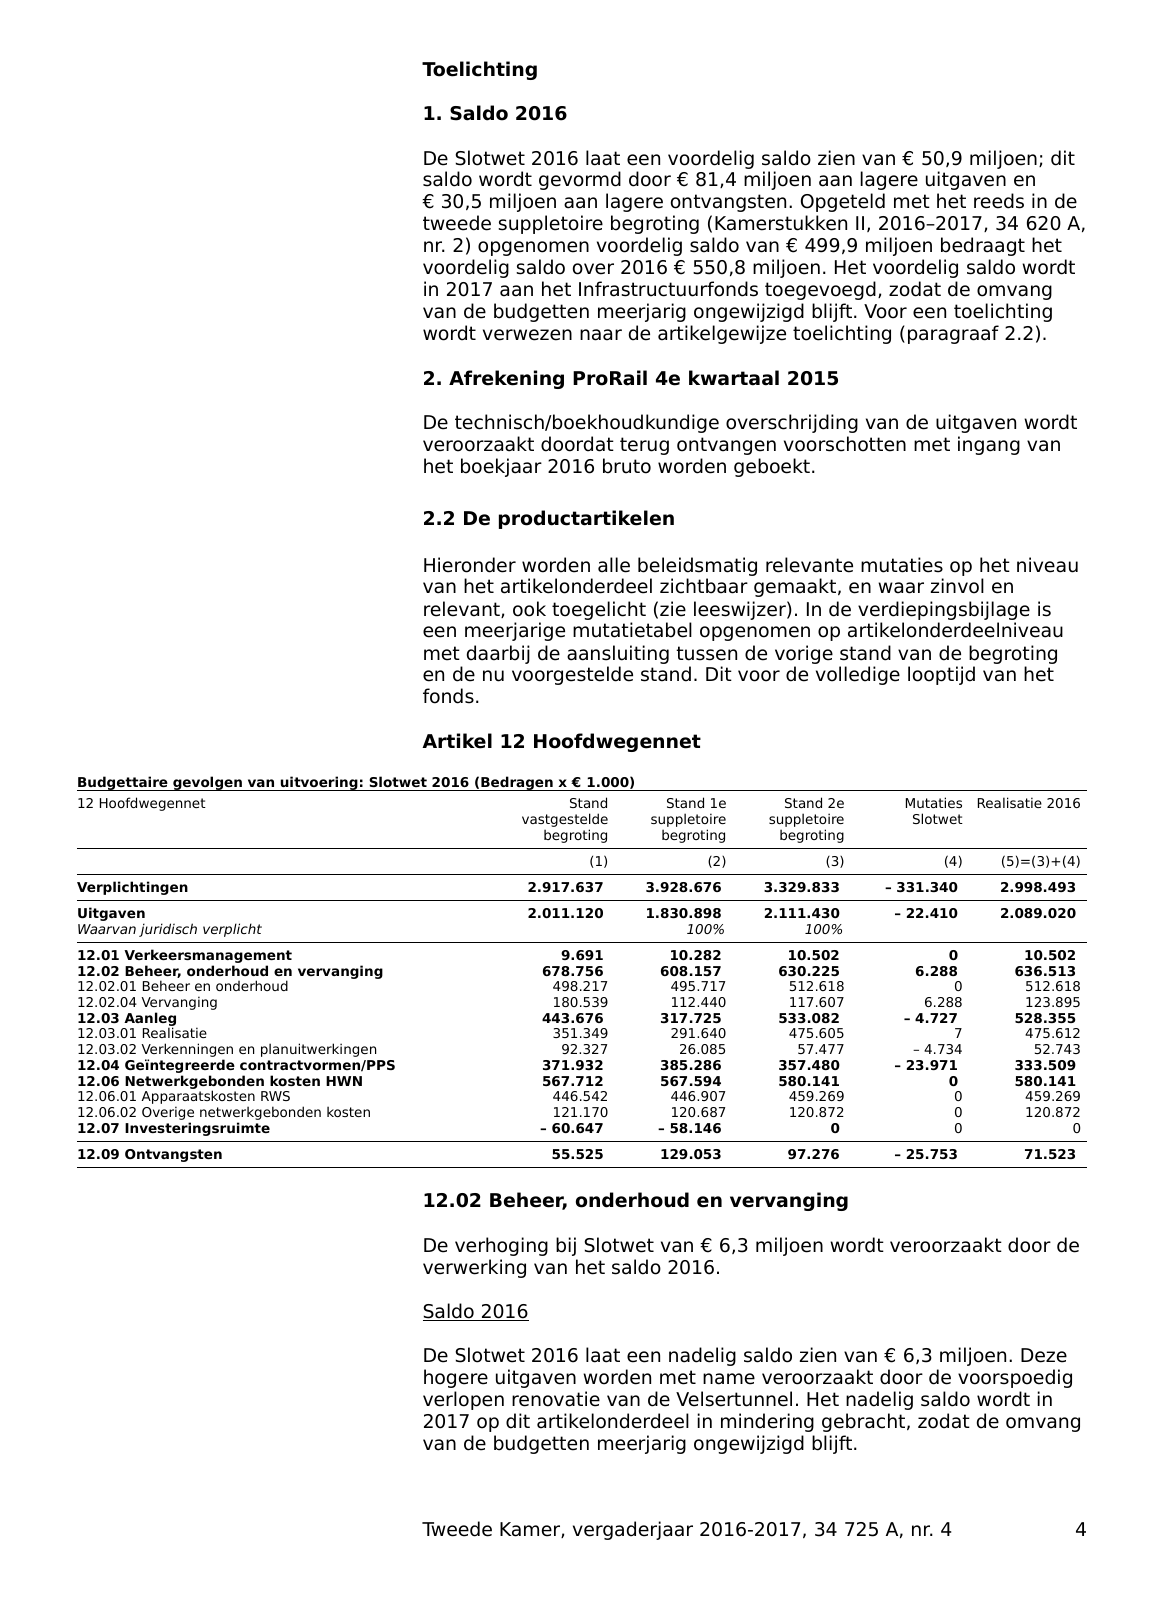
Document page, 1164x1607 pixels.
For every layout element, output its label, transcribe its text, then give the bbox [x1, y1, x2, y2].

table_cell 12 Hoofdwegennet [77, 791, 496, 848]
table_cell – 58.146 [614, 1121, 732, 1141]
table_cell 291.640 [614, 1026, 732, 1042]
table_cell (4) [850, 849, 968, 874]
table_cell 52.743 [969, 1042, 1087, 1058]
table_cell 475.605 [732, 1026, 850, 1042]
subtitle Artikel 12 Hoofdwegennet [422, 731, 1087, 752]
table_cell Realisatie 2016 [969, 791, 1087, 848]
table_cell 117.607 [732, 995, 850, 1011]
table_cell [969, 921, 1087, 942]
table_cell Stand vastgestelde begroting [496, 791, 614, 848]
table_cell 12.07 Investeringsruimte [77, 1121, 496, 1141]
subtitle 2.2 De productartikelen [422, 507, 1087, 529]
table_cell 0 [850, 979, 968, 995]
table_cell 371.932 [496, 1058, 614, 1073]
table_cell 0 [850, 1074, 968, 1089]
table_cell 678.756 [496, 963, 614, 979]
table_cell 0 [850, 1105, 968, 1121]
table_cell 12.06.01 Apparaatskosten RWS [77, 1089, 496, 1105]
table_cell 357.480 [732, 1058, 850, 1073]
table_cell 0 [850, 943, 968, 963]
table_cell 2.917.637 [496, 875, 614, 900]
table_cell – 4.727 [850, 1011, 968, 1026]
table_cell 57.477 [732, 1042, 850, 1058]
table_cell 10.502 [732, 943, 850, 963]
table_cell 92.327 [496, 1042, 614, 1058]
table_cell 630.225 [732, 963, 850, 979]
table_cell 123.895 [969, 995, 1087, 1011]
table_cell 3.928.676 [614, 875, 732, 900]
table_cell 10.282 [614, 943, 732, 963]
table_cell 512.618 [969, 979, 1087, 995]
table_cell 385.286 [614, 1058, 732, 1073]
table_cell 12.02.04 Vervanging [77, 995, 496, 1011]
table_cell 7 [850, 1026, 968, 1042]
table_cell 121.170 [496, 1105, 614, 1121]
table_cell (5)=(3)+(4) [969, 849, 1087, 874]
table_cell 317.725 [614, 1011, 732, 1026]
table_cell 459.269 [732, 1089, 850, 1105]
table_cell 580.141 [969, 1074, 1087, 1089]
subtitle Saldo 2016 [422, 1301, 1087, 1323]
text De Slotwet 2016 laat een voordelig saldo zien van € 50,9 miljoen; dit saldo wordt gevormd door € 81,4 miljoen aan lagere uitgaven en € 30,5 miljoen aan lagere ontvangsten. Opgeteld met het reeds in de tweede suppletoire begroting (Kamerstukken II, 2016–2017, 34 620 A, nr. 2) opgenomen voordelig saldo van € 499,9 miljoen bedraagt het voordelig saldo over 2016 € 550,8 miljoen. Het voordelig saldo wordt in 2017 aan het Infrastructuurfonds toegevoegd, zodat de omvang van de budgetten meerjarig ongewijzigd blijft. Voor een toelichting wordt verwezen naar de artikelgewijze toelichting (paragraaf 2.2). [422, 147, 1087, 345]
table_cell 12.04 Geïntegreerde contractvormen/PPS [77, 1058, 496, 1073]
text Hieronder worden alle beleidsmatig relevante mutaties op het niveau van het artikelonderdeel zichtbaar gemaakt, en waar zinvol en relevant, ook toegelicht (zie leeswijzer). In de verdiepingsbijlage is een meerjarige mutatietabel opgenomen op artikelonderdeelniveau met daarbij de aansluiting tussen de vorige stand van de begroting en de nu voorgestelde stand. Dit voor de volledige looptijd van het fonds. [422, 554, 1087, 708]
subtitle 1. Saldo 2016 [422, 103, 1087, 125]
table_cell [77, 849, 496, 874]
table_cell 495.717 [614, 979, 732, 995]
table_cell 6.288 [850, 995, 968, 1011]
text De technisch/boekhoudkundige overschrijding van de uitgaven wordt veroorzaakt doordat terug ontvangen voorschotten met ingang van het boekjaar 2016 bruto worden geboekt. [422, 412, 1087, 477]
table_cell 567.712 [496, 1074, 614, 1089]
table_cell 0 [850, 1089, 968, 1105]
table_cell 12.03.02 Verkenningen en planuitwerkingen [77, 1042, 496, 1058]
table_cell 97.276 [732, 1142, 850, 1167]
table_cell 0 [850, 1121, 968, 1141]
table_cell 112.440 [614, 995, 732, 1011]
table_cell 6.288 [850, 963, 968, 979]
table_cell (3) [732, 849, 850, 874]
table_cell 120.872 [969, 1105, 1087, 1121]
table_cell 9.691 [496, 943, 614, 963]
table_cell 12.02 Beheer, onderhoud en vervanging [77, 963, 496, 979]
subtitle 2. Afrekening ProRail 4e kwartaal 2015 [422, 367, 1087, 389]
table_cell Stand 2e suppletoire begroting [732, 791, 850, 848]
table_cell 0 [969, 1121, 1087, 1141]
table_cell Verplichtingen [77, 875, 496, 900]
table_cell 129.053 [614, 1142, 732, 1167]
subtitle Toelichting [422, 59, 1087, 81]
subtitle 12.02 Beheer, onderhoud en vervanging [422, 1190, 1087, 1212]
table_cell 12.06 Netwerkgebonden kosten HWN [77, 1074, 496, 1089]
table_cell 528.355 [969, 1011, 1087, 1026]
table_cell 2.011.120 [496, 901, 614, 921]
table_cell Uitgaven [77, 901, 496, 921]
table_cell 351.349 [496, 1026, 614, 1042]
table_cell 120.687 [614, 1105, 732, 1121]
table_cell 636.513 [969, 963, 1087, 979]
table_cell 0 [732, 1121, 850, 1141]
table_cell 475.612 [969, 1026, 1087, 1042]
table_cell 12.06.02 Overige netwerkgebonden kosten [77, 1105, 496, 1121]
table_cell 180.539 [496, 995, 614, 1011]
table_cell 55.525 [496, 1142, 614, 1167]
table_cell [850, 921, 968, 942]
table_cell 333.509 [969, 1058, 1087, 1073]
table_cell 71.523 [969, 1142, 1087, 1167]
table_cell 446.907 [614, 1089, 732, 1105]
table_cell 498.217 [496, 979, 614, 995]
table_cell 3.329.833 [732, 875, 850, 900]
table_cell – 23.971 [850, 1058, 968, 1073]
table_cell 12.01 Verkeersmanagement [77, 943, 496, 963]
table_cell 2.998.493 [969, 875, 1087, 900]
table_cell Mutaties Slotwet [850, 791, 968, 848]
table_cell 443.676 [496, 1011, 614, 1026]
table_cell 100% [614, 921, 732, 942]
table_header Budgettaire gevolgen van uitvoering: Slotwet 2016 (Bedragen x € 1.000) [77, 774, 1087, 790]
table_cell 2.111.430 [732, 901, 850, 921]
table_cell – 25.753 [850, 1142, 968, 1167]
table_cell 580.141 [732, 1074, 850, 1089]
table_cell 446.542 [496, 1089, 614, 1105]
text De verhoging bij Slotwet van € 6,3 miljoen wordt veroorzaakt door de verwerking van het saldo 2016. [422, 1234, 1087, 1278]
table_cell 12.09 Ontvangsten [77, 1142, 496, 1167]
table_cell 1.830.898 [614, 901, 732, 921]
table_cell Stand 1e suppletoire begroting [614, 791, 732, 848]
table_cell [496, 921, 614, 942]
table_cell 120.872 [732, 1105, 850, 1121]
table_cell 2.089.020 [969, 901, 1087, 921]
table_cell – 4.734 [850, 1042, 968, 1058]
table_cell 608.157 [614, 963, 732, 979]
table_cell 459.269 [969, 1089, 1087, 1105]
table_cell Waarvan juridisch verplicht [77, 921, 496, 942]
text De Slotwet 2016 laat een nadelig saldo zien van € 6,3 miljoen. Deze hogere uitgaven worden met name veroorzaakt door de voorspoedig verlopen renovatie van de Velsertunnel. Het nadelig saldo wordt in 2017 op dit artikelonderdeel in mindering gebracht, zodat de omvang van de budgetten meerjarig ongewijzigd blijft. [422, 1345, 1087, 1455]
table_cell 567.594 [614, 1074, 732, 1089]
table_cell 512.618 [732, 979, 850, 995]
table_cell – 22.410 [850, 901, 968, 921]
table_cell 26.085 [614, 1042, 732, 1058]
table_cell 12.03 Aanleg [77, 1011, 496, 1026]
table_cell – 60.647 [496, 1121, 614, 1141]
table_cell 12.03.01 Realisatie [77, 1026, 496, 1042]
table_cell 12.02.01 Beheer en onderhoud [77, 979, 496, 995]
table_cell 533.082 [732, 1011, 850, 1026]
table_cell – 331.340 [850, 875, 968, 900]
table_cell 10.502 [969, 943, 1087, 963]
table_cell 100% [732, 921, 850, 942]
table_cell (2) [614, 849, 732, 874]
table_cell (1) [496, 849, 614, 874]
